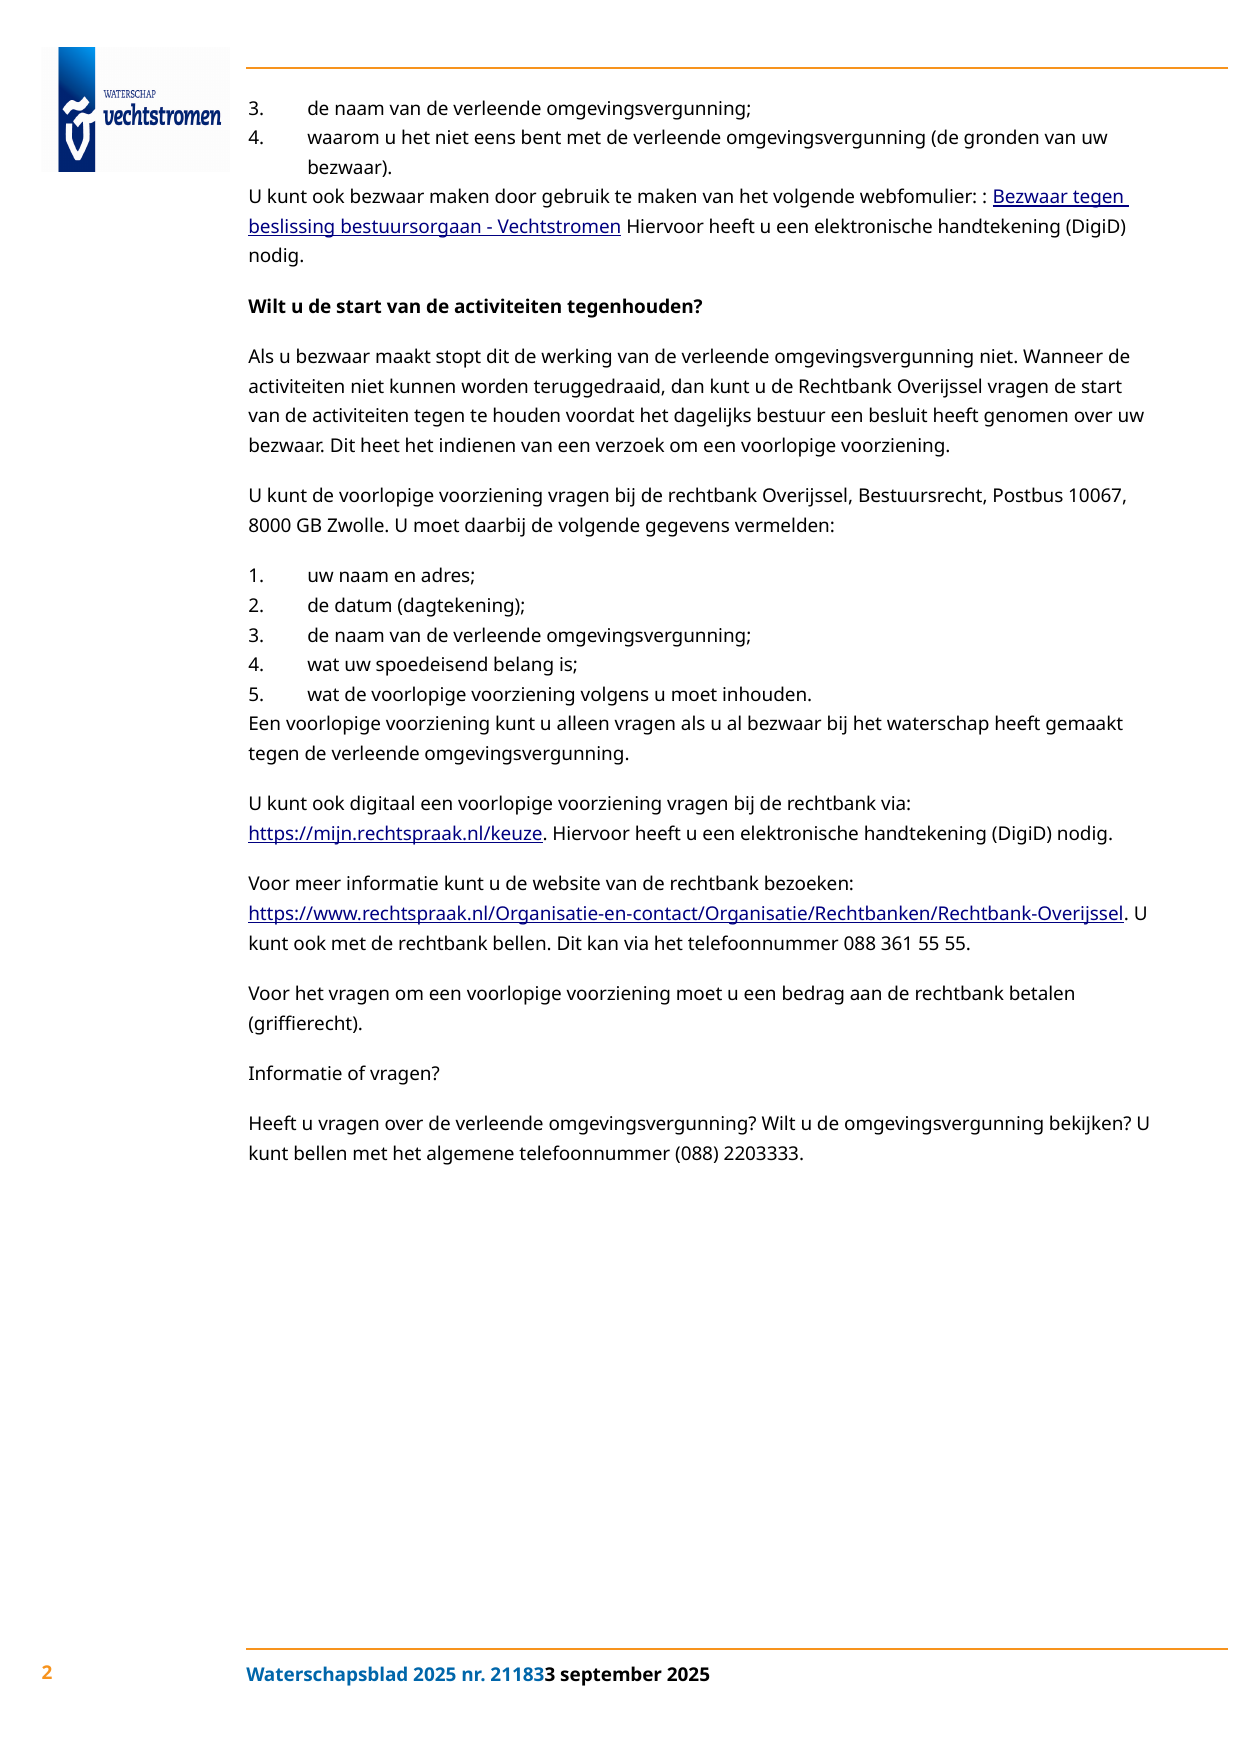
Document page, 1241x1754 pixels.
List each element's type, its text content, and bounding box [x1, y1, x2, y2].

text Een voorlopige voorziening kunt u alleen vragen als u al bezwaar bij het waterschap heeft gemaakt tegen de verleende omgevingsvergunning. [248, 711, 1152, 766]
list de naam van de verleende omgevingsvergunning; [248, 95, 1152, 121]
list de naam van de verleende omgevingsvergunning; [248, 622, 1152, 648]
text U kunt de voorlopige voorziening vragen bij de rechtbank Overijssel, Bestuursrecht, Postbus 10067, 8000 GB Zwolle. U moet daarbij de volgende gegevens vermelden: [248, 483, 1152, 538]
list de datum (dagtekening); [248, 592, 1152, 618]
text Wilt u de start van de activiteiten tegenhouden? [248, 293, 1152, 319]
text Informatie of vragen? [248, 1060, 1152, 1086]
list wat uw spoedeisend belang is; [248, 651, 1152, 677]
text U kunt ook bezwaar maken door gebruik te maken van het volgende webfomulier: : Bezwaar tegen beslissing bestuursorgaan - Vechtstromen Hiervoor heeft u een elektronische handtekening (DigiD) nodig. [248, 183, 1152, 268]
text U kunt ook digitaal een voorlopige voorziening vragen bij de rechtbank via: https://mijn.rechtspraak.nl/keuze. Hiervoor heeft u een elektronische handtekening (DigiD) nodig. [248, 791, 1152, 846]
text Als u bezwaar maakt stopt dit de werking van de verleende omgevingsvergunning niet. Wanneer de activiteiten niet kunnen worden teruggedraaid, dan kunt u de Rechtbank Overijssel vragen de start van de activiteiten tegen te houden voordat het dagelijks bestuur een besluit heeft genomen over uw bezwaar. Dit heet het indienen van een verzoek om een voorlopige voorziening. [248, 343, 1152, 458]
text Voor meer informatie kunt u de website van de rechtbank bezoeken: https://www.rechtspraak.nl/Organisatie-en-contact/Organisatie/Rechtbanken/Rechtbank-Overijssel. U kunt ook met de rechtbank bellen. Dit kan via het telefoonnummer 088 361 55 55. [248, 871, 1152, 956]
picture [41, 47, 231, 172]
text Voor het vragen om een voorlopige voorziening moet u een bedrag aan de rechtbank betalen (griffierecht). [248, 980, 1152, 1036]
list waarom u het niet eens bent met de verleende omgevingsvergunning (de gronden van uw bezwaar). [248, 124, 1152, 180]
text Heeft u vragen over de verleende omgevingsvergunning? Wilt u de omgevingsvergunning bekijken? U kunt bellen met het algemene telefoonnummer (088) 2203333. [248, 1111, 1152, 1166]
list uw naam en adres; [248, 563, 1152, 588]
list wat de voorlopige voorziening volgens u moet inhouden. [248, 681, 1152, 707]
